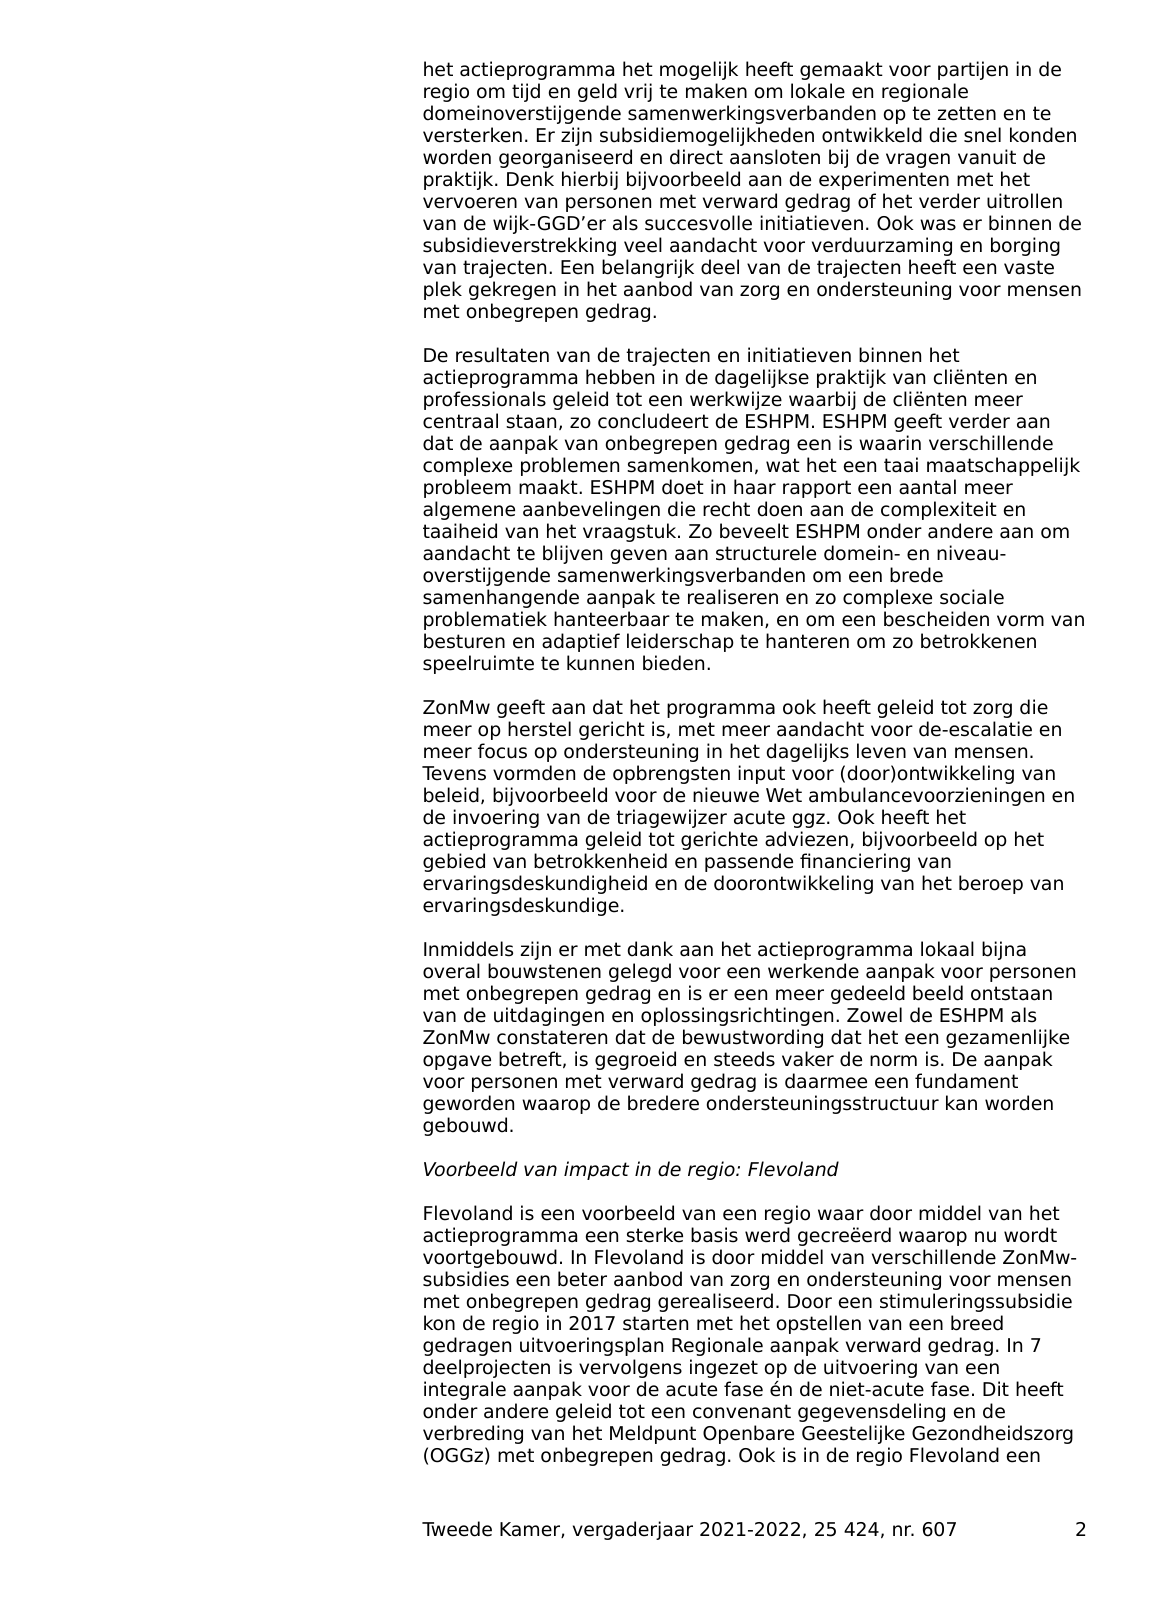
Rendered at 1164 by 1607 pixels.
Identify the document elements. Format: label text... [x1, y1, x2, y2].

text ZonMw geeft aan dat het programma ook heeft geleid tot zorg die meer op herstel gericht is, met meer aandacht voor de-escalatie en meer focus op ondersteuning in het dagelijks leven van mensen. Tevens vormden de opbrengsten input voor (door)ontwikkeling van beleid, bijvoorbeeld voor de nieuwe Wet ambulancevoorzieningen en de invoering van de triagewijzer acute ggz. Ook heeft het actieprogramma geleid tot gerichte adviezen, bijvoorbeeld op het gebied van betrokkenheid en passende financiering van ervaringsdeskundigheid en de doorontwikkeling van het beroep van ervaringsdeskundige. [422, 697, 1087, 917]
text De resultaten van de trajecten en initiatieven binnen het actieprogramma hebben in de dagelijkse praktijk van cliënten en professionals geleid tot een werkwijze waarbij de cliënten meer centraal staan, zo concludeert de ESHPM. ESHPM geeft verder aan dat de aanpak van onbegrepen gedrag een is waarin verschillende complexe problemen samenkomen, wat het een taai maatschappelijk probleem maakt. ESHPM doet in haar rapport een aantal meer algemene aanbevelingen die recht doen aan de complexiteit en taaiheid van het vraagstuk. Zo beveelt ESHPM onder andere aan om aandacht te blijven geven aan structurele domein- en niveau-overstijgende samenwerkingsverbanden om een brede samenhangende aanpak te realiseren en zo complexe sociale problematiek hanteerbaar te maken, en om een bescheiden vorm van besturen en adaptief leiderschap te hanteren om zo betrokkenen speelruimte te kunnen bieden. [422, 345, 1087, 675]
text Inmiddels zijn er met dank aan het actieprogramma lokaal bijna overal bouwstenen gelegd voor een werkende aanpak voor personen met onbegrepen gedrag en is er een meer gedeeld beeld ontstaan van de uitdagingen en oplossingsrichtingen. Zowel de ESHPM als ZonMw constateren dat de bewustwording dat het een gezamenlijke opgave betreft, is gegroeid en steeds vaker de norm is. De aanpak voor personen met verward gedrag is daarmee een fundament geworden waarop de bredere ondersteuningsstructuur kan worden gebouwd. [422, 939, 1087, 1137]
subtitle Voorbeeld van impact in de regio: Flevoland [422, 1159, 1087, 1181]
text het actieprogramma het mogelijk heeft gemaakt voor partijen in de regio om tijd en geld vrij te maken om lokale en regionale domeinoverstijgende samenwerkingsverbanden op te zetten en te versterken. Er zijn subsidiemogelijkheden ontwikkeld die snel konden worden georganiseerd en direct aansloten bij de vragen vanuit de praktijk. Denk hierbij bijvoorbeeld aan de experimenten met het vervoeren van personen met verward gedrag of het verder uitrollen van de wijk-GGD’er als succesvolle initiatieven. Ook was er binnen de subsidieverstrekking veel aandacht voor verduurzaming en borging van trajecten. Een belangrijk deel van de trajecten heeft een vaste plek gekregen in het aanbod van zorg en ondersteuning voor mensen met onbegrepen gedrag. [422, 59, 1087, 323]
text Flevoland is een voorbeeld van een regio waar door middel van het actieprogramma een sterke basis werd gecreëerd waarop nu wordt voortgebouwd. In Flevoland is door middel van verschillende ZonMw-subsidies een beter aanbod van zorg en ondersteuning voor mensen met onbegrepen gedrag gerealiseerd. Door een stimuleringssubsidie kon de regio in 2017 starten met het opstellen van een breed gedragen uitvoeringsplan Regionale aanpak verward gedrag. In 7 deelprojecten is vervolgens ingezet op de uitvoering van een integrale aanpak voor de acute fase én de niet-acute fase. Dit heeft onder andere geleid tot een convenant gegevensdeling en de verbreding van het Meldpunt Openbare Geestelijke Gezondheidszorg (OGGz) met onbegrepen gedrag. Ook is in de regio Flevoland een [422, 1203, 1087, 1467]
